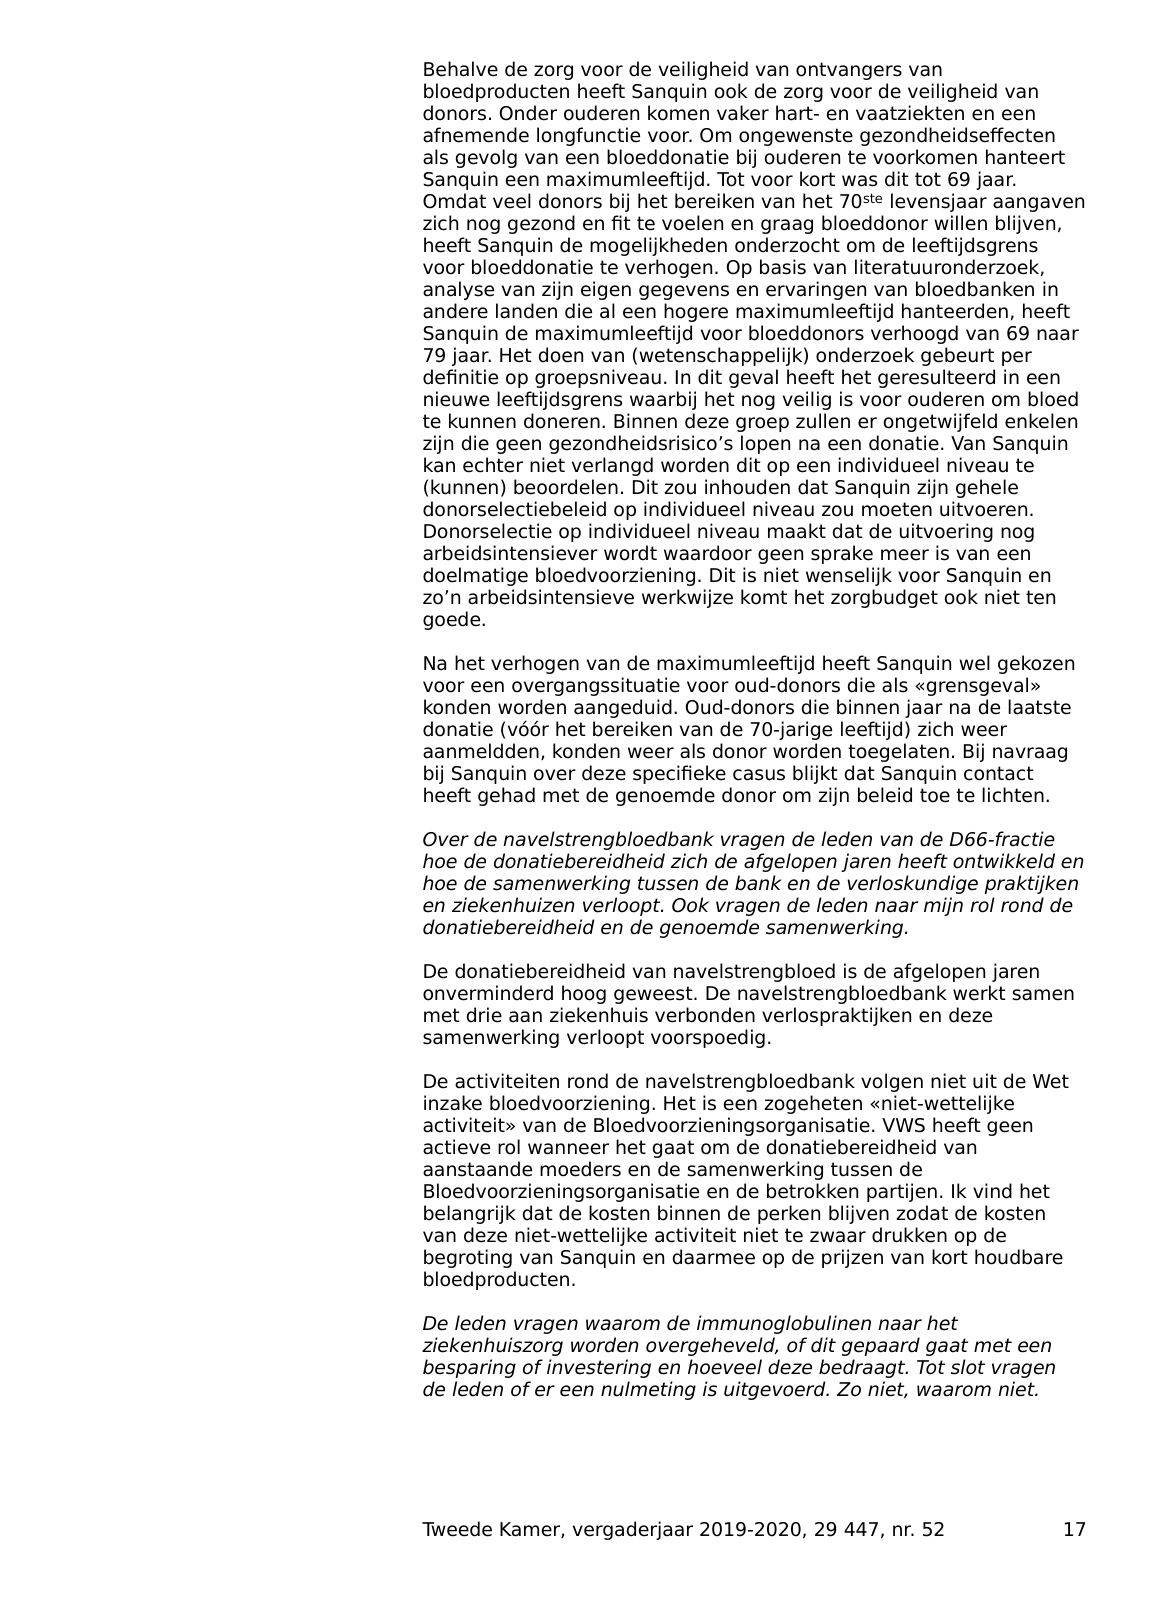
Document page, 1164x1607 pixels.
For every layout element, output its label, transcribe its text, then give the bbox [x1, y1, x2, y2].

text Behalve de zorg voor de veiligheid van ontvangers van bloedproducten heeft Sanquin ook de zorg voor de veiligheid van donors. Onder ouderen komen vaker hart- en vaatziekten en een afnemende longfunctie voor. Om ongewenste gezondheidseffecten als gevolg van een bloeddonatie bij ouderen te voorkomen hanteert Sanquin een maximumleeftijd. Tot voor kort was dit tot 69 jaar. Omdat veel donors bij het bereiken van het 70ste levensjaar aangaven zich nog gezond en fit te voelen en graag bloeddonor willen blijven, heeft Sanquin de mogelijkheden onderzocht om de leeftijdsgrens voor bloeddonatie te verhogen. Op basis van literatuuronderzoek, analyse van zijn eigen gegevens en ervaringen van bloedbanken in andere landen die al een hogere maximumleeftijd hanteerden, heeft Sanquin de maximumleeftijd voor bloeddonors verhoogd van 69 naar 79 jaar. Het doen van (wetenschappelijk) onderzoek gebeurt per definitie op groepsniveau. In dit geval heeft het geresulteerd in een nieuwe leeftijdsgrens waarbij het nog veilig is voor ouderen om bloed te kunnen doneren. Binnen deze groep zullen er ongetwijfeld enkelen zijn die geen gezondheidsrisico’s lopen na een donatie. Van Sanquin kan echter niet verlangd worden dit op een individueel niveau te (kunnen) beoordelen. Dit zou inhouden dat Sanquin zijn gehele donorselectiebeleid op individueel niveau zou moeten uitvoeren. Donorselectie op individueel niveau maakt dat de uitvoering nog arbeidsintensiever wordt waardoor geen sprake meer is van een doelmatige bloedvoorziening. Dit is niet wenselijk voor Sanquin en zo’n arbeidsintensieve werkwijze komt het zorgbudget ook niet ten goede. [422, 59, 1087, 631]
text Na het verhogen van de maximumleeftijd heeft Sanquin wel gekozen voor een overgangssituatie voor oud-donors die als «grensgeval» konden worden aangeduid. Oud-donors die binnen jaar na de laatste donatie (vóór het bereiken van de 70-jarige leeftijd) zich weer aanmeldden, konden weer als donor worden toegelaten. Bij navraag bij Sanquin over deze specifieke casus blijkt dat Sanquin contact heeft gehad met de genoemde donor om zijn beleid toe te lichten. [422, 653, 1087, 807]
text De leden vragen waarom de immunoglobulinen naar het ziekenhuiszorg worden overgeheveld, of dit gepaard gaat met een besparing of investering en hoeveel deze bedraagt. Tot slot vragen de leden of er een nulmeting is uitgevoerd. Zo niet, waarom niet. [422, 1313, 1087, 1401]
text De activiteiten rond de navelstrengbloedbank volgen niet uit de Wet inzake bloedvoorziening. Het is een zogeheten «niet-wettelijke activiteit» van de Bloedvoorzieningsorganisatie. VWS heeft geen actieve rol wanneer het gaat om de donatiebereidheid van aanstaande moeders en de samenwerking tussen de Bloedvoorzieningsorganisatie en de betrokken partijen. Ik vind het belangrijk dat de kosten binnen de perken blijven zodat de kosten van deze niet-wettelijke activiteit niet te zwaar drukken op de begroting van Sanquin en daarmee op de prijzen van kort houdbare bloedproducten. [422, 1071, 1087, 1291]
text Over de navelstrengbloedbank vragen de leden van de D66-fractie hoe de donatiebereidheid zich de afgelopen jaren heeft ontwikkeld en hoe de samenwerking tussen de bank en de verloskundige praktijken en ziekenhuizen verloopt. Ook vragen de leden naar mijn rol rond de donatiebereidheid en de genoemde samenwerking. [422, 829, 1087, 939]
text De donatiebereidheid van navelstrengbloed is de afgelopen jaren onverminderd hoog geweest. De navelstrengbloedbank werkt samen met drie aan ziekenhuis verbonden verlospraktijken en deze samenwerking verloopt voorspoedig. [422, 961, 1087, 1049]
